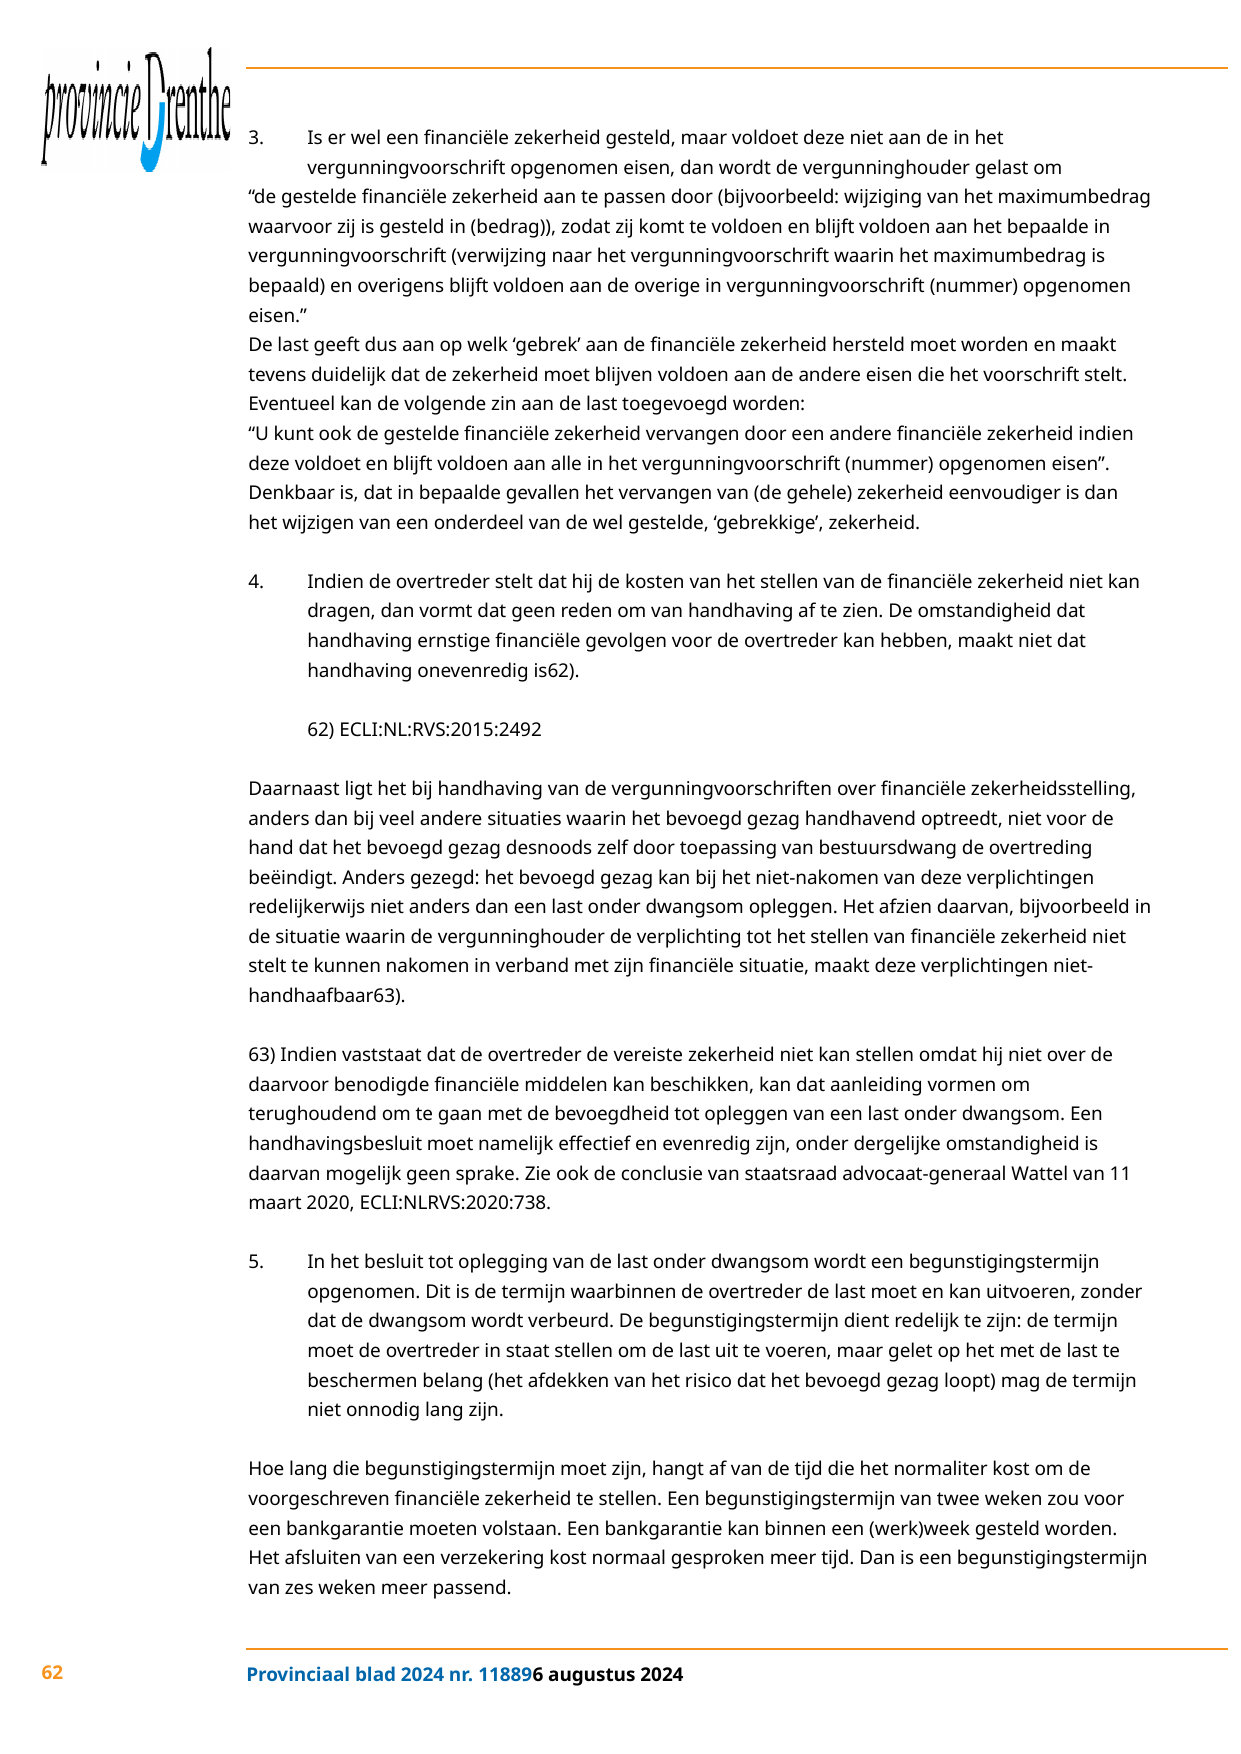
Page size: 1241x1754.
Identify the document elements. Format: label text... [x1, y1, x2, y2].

text De last geeft dus aan op welk ‘gebrek’ aan de financiële zekerheid hersteld moet worden en maakt tevens duidelijk dat de zekerheid moet blijven voldoen aan de andere eisen die het voorschrift stelt. Eventueel kan de volgende zin aan de last toegevoegd worden: [248, 331, 1152, 416]
list Indien de overtreder stelt dat hij de kosten van het stellen van de financiële zekerheid niet kan dragen, dan vormt dat geen reden om van handhaving af te zien. De omstandigheid dat handhaving ernstige financiële gevolgen voor de overtreder kan hebben, maakt niet dat handhaving onevenredig is62). [248, 568, 1152, 683]
text Denkbaar is, dat in bepaalde gevallen het vervangen van (de gehele) zekerheid eenvoudiger is dan het wijzigen van een onderdeel van de wel gestelde, ‘gebrekkige’, zekerheid. [248, 479, 1152, 535]
text Daarnaast ligt het bij handhaving van de vergunningvoorschriften over financiële zekerheidsstelling, anders dan bij veel andere situaties waarin het bevoegd gezag handhavend optreedt, niet voor de hand dat het bevoegd gezag desnoods zelf door toepassing van bestuursdwang de overtreding beëindigt. Anders gezegd: het bevoegd gezag kan bij het niet-nakomen van deze verplichtingen redelijkerwijs niet anders dan een last onder dwangsom opleggen. Het afzien daarvan, bijvoorbeeld in de situatie waarin de vergunninghouder de verplichting tot het stellen van financiële zekerheid niet stelt te kunnen nakomen in verband met zijn financiële situatie, maakt deze verplichtingen niet-handhaafbaar63). [248, 775, 1152, 1008]
picture [41, 47, 231, 172]
text “U kunt ook de gestelde financiële zekerheid vervangen door een andere financiële zekerheid indien deze voldoet en blijft voldoen aan alle in het vergunningvoorschrift (nummer) opgenomen eisen”. [248, 420, 1152, 476]
list Is er wel een financiële zekerheid gesteld, maar voldoet deze niet aan de in het vergunningvoorschrift opgenomen eisen, dan wordt de vergunninghouder gelast om [248, 124, 1152, 180]
list In het besluit tot oplegging van de last onder dwangsom wordt een begunstigingstermijn opgenomen. Dit is de termijn waarbinnen de overtreder de last moet en kan uitvoeren, zonder dat de dwangsom wordt verbeurd. De begunstigingstermijn dient redelijk te zijn: de termijn moet de overtreder in staat stellen om de last uit te voeren, maar gelet op het met de last te beschermen belang (het afdekken van het risico dat het bevoegd gezag loopt) mag de termijn niet onnodig lang zijn. [248, 1248, 1152, 1422]
list 62) ECLI:NL:RVS:2015:2492 [248, 716, 1152, 742]
text 63) Indien vaststaat dat de overtreder de vereiste zekerheid niet kan stellen omdat hij niet over de daarvoor benodigde financiële middelen kan beschikken, kan dat aanleiding vormen om terughoudend om te gaan met de bevoegdheid tot opleggen van een last onder dwangsom. Een handhavingsbesluit moet namelijk effectief en evenredig zijn, onder dergelijke omstandigheid is daarvan mogelijk geen sprake. Zie ook de conclusie van staatsraad advocaat-generaal Wattel van 11 maart 2020, ECLI:NLRVS:2020:738. [248, 1041, 1152, 1215]
text Hoe lang die begunstigingstermijn moet zijn, hangt af van de tijd die het normaliter kost om de voorgeschreven financiële zekerheid te stellen. Een begunstigingstermijn van twee weken zou voor een bankgarantie moeten volstaan. Een bankgarantie kan binnen een (werk)week gesteld worden. Het afsluiten van een verzekering kost normaal gesproken meer tijd. Dan is een begunstigingstermijn van zes weken meer passend. [248, 1456, 1152, 1600]
text “de gestelde financiële zekerheid aan te passen door (bijvoorbeeld: wijziging van het maximumbedrag waarvoor zij is gesteld in (bedrag)), zodat zij komt te voldoen en blijft voldoen aan het bepaalde in vergunningvoorschrift (verwijzing naar het vergunningvoorschrift waarin het maximumbedrag is bepaald) en overigens blijft voldoen aan de overige in vergunningvoorschrift (nummer) opgenomen eisen.” [248, 183, 1152, 328]
